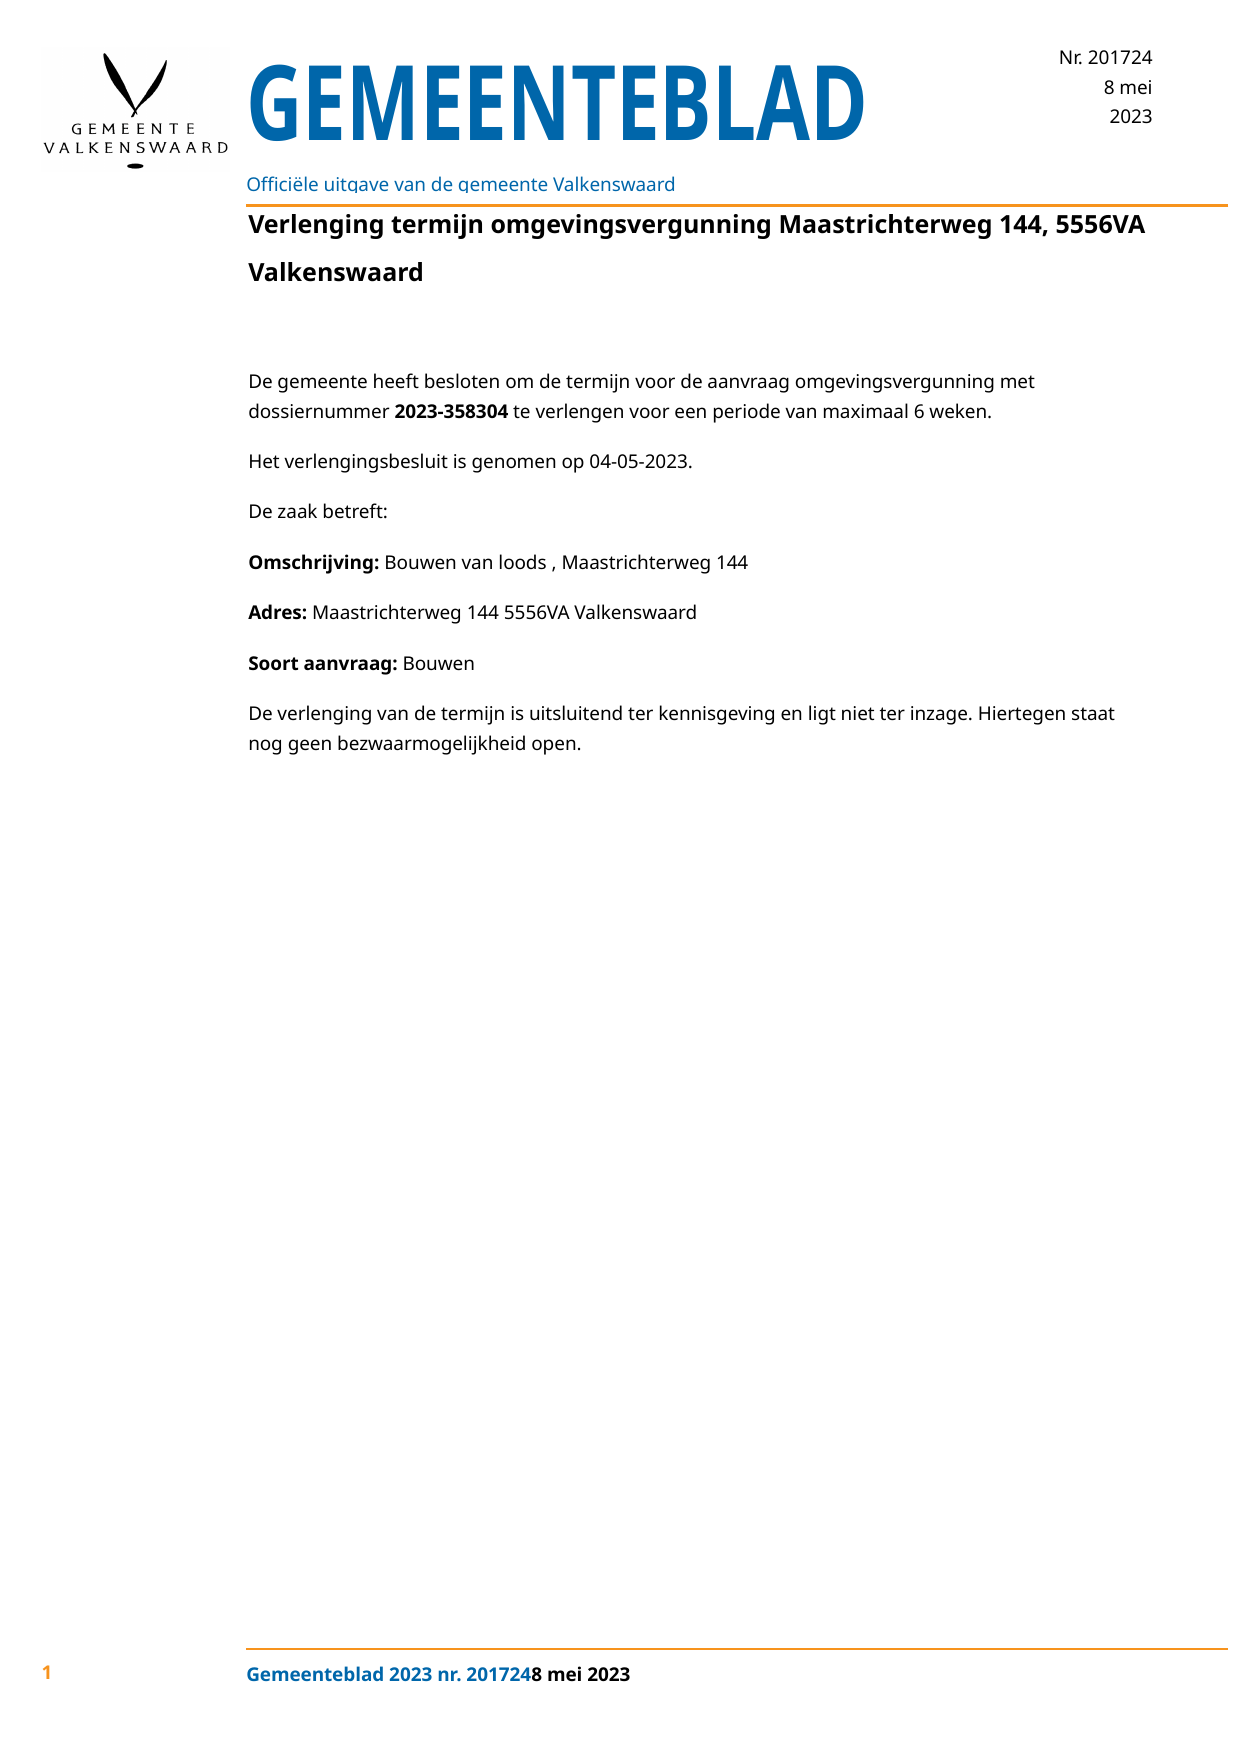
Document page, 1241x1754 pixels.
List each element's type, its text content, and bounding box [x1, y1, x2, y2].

text Adres: Maastrichterweg 144 5556VA Valkenswaard [248, 599, 1152, 625]
text Soort aanvraag: Bouwen [248, 650, 1152, 676]
text De zaak betreft: [248, 499, 1152, 524]
text Verlenging termijn omgevingsvergunning Maastrichterweg 144, 5556VA Valkenswaard [248, 207, 1152, 288]
text Omschrijving: Bouwen van loods , Maastrichterweg 144 [248, 549, 1152, 575]
picture [41, 47, 231, 172]
text De gemeente heeft besloten om de termijn voor de aanvraag omgevingsvergunning met dossiernummer 2023-358304 te verlengen voor een periode van maximaal 6 weken. [248, 368, 1152, 424]
text Het verlengingsbesluit is genomen op 04-05-2023. [248, 448, 1152, 474]
text De verlenging van de termijn is uitsluitend ter kennisgeving en ligt niet ter inzage. Hiertegen staat nog geen bezwaarmogelijkheid open. [248, 700, 1152, 756]
